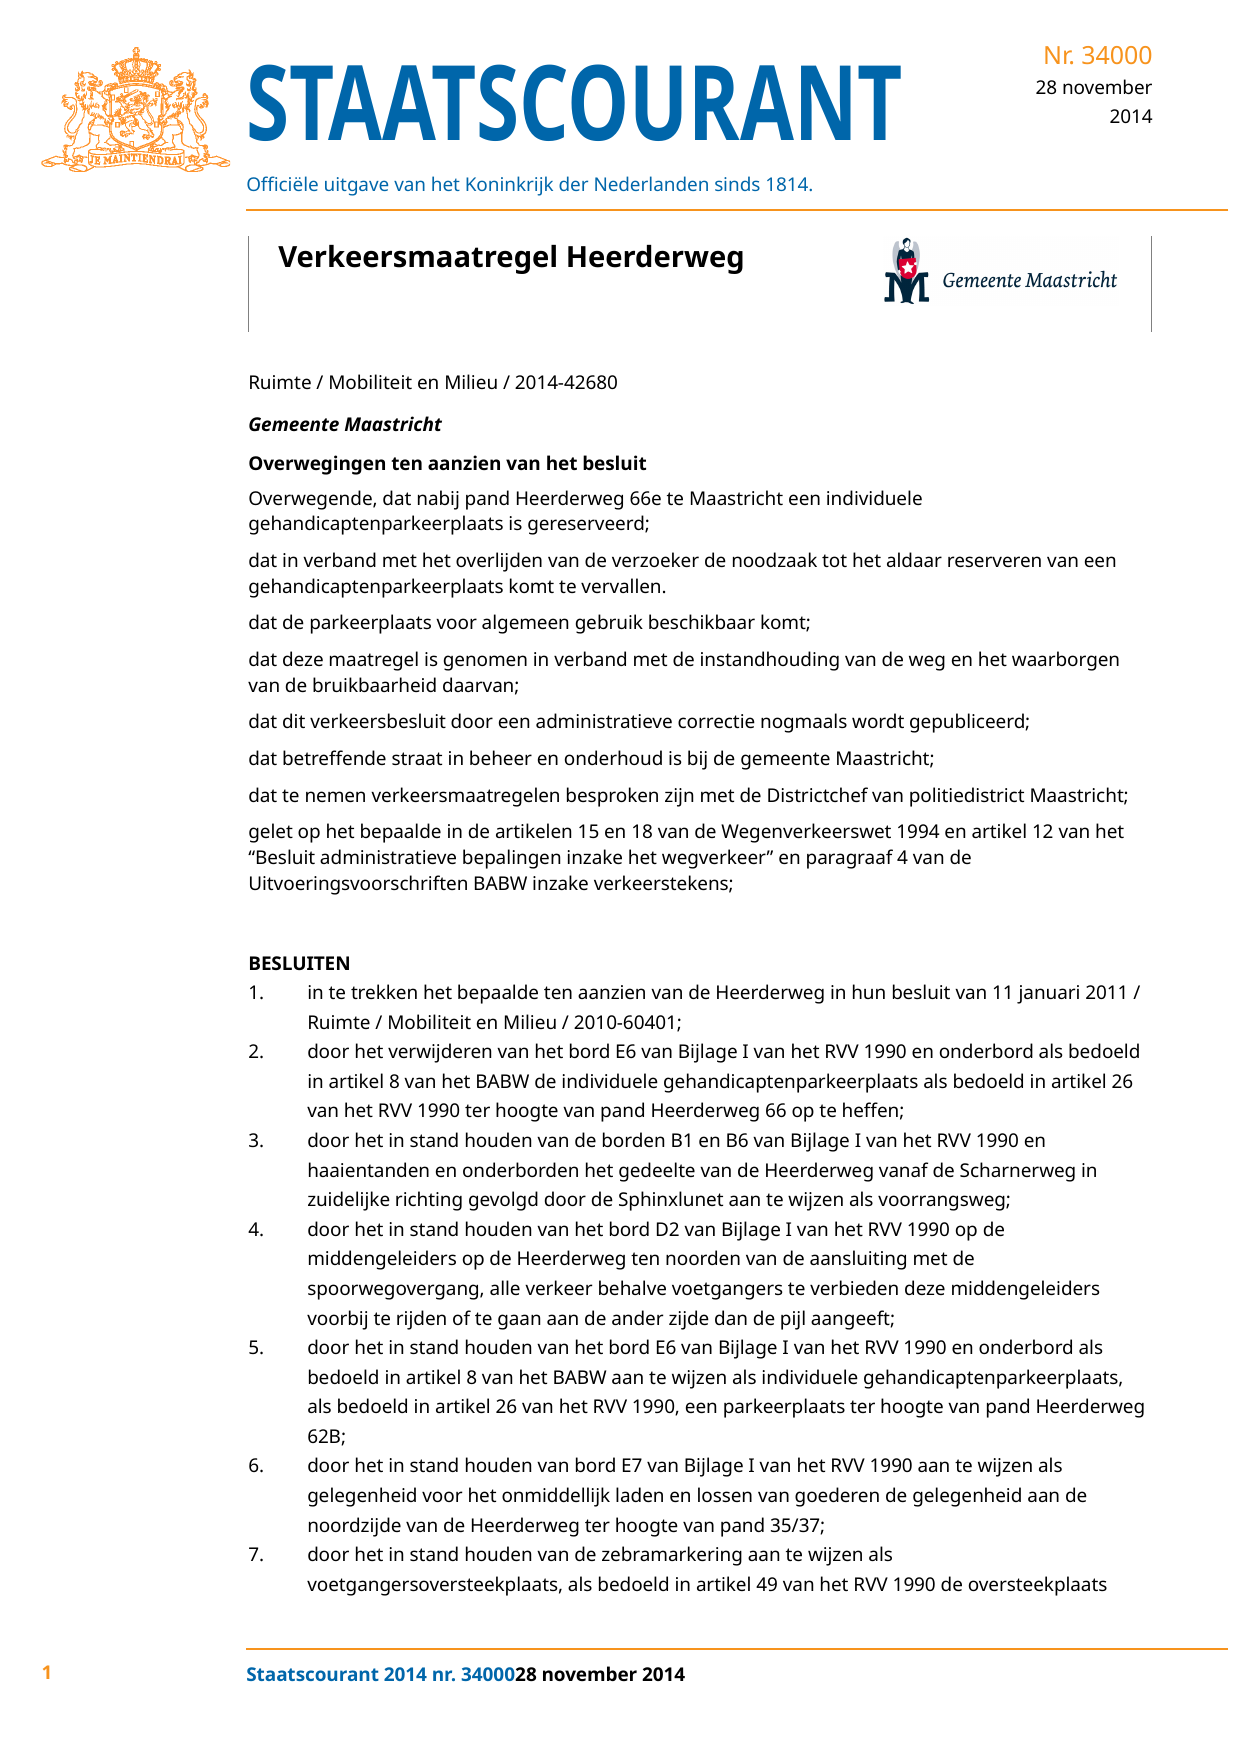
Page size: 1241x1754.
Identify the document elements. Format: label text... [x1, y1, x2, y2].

text dat te nemen verkeersmaatregelen besproken zijn met de Districtchef van politiedistrict Maastricht; [248, 782, 1152, 808]
picture [41, 47, 231, 172]
text Gemeente Maastricht [248, 411, 1152, 437]
list door het in stand houden van bord E7 van Bijlage I van het RVV 1990 aan te wijzen als gelegenheid voor het onmiddellijk laden en lossen van goederen de gelegenheid aan de noordzijde van de Heerderweg ter hoogte van pand 35/37; [248, 1453, 1152, 1538]
list door het in stand houden van het bord D2 van Bijlage I van het RVV 1990 op de middengeleiders op de Heerderweg ten noorden van de aansluiting met de spoorwegovergang, alle verkeer behalve voetgangers te verbieden deze middengeleiders voorbij te rijden of te gaan aan de ander zijde dan de pijl aangeeft; [248, 1216, 1152, 1331]
text Overwegingen ten aanzien van het besluit [248, 451, 1152, 476]
list door het verwijderen van het bord E6 van Bijlage I van het RVV 1990 en onderbord als bedoeld in artikel 8 van het BABW de individuele gehandicaptenparkeerplaats als bedoeld in artikel 26 van het RVV 1990 ter hoogte van pand Heerderweg 66 op te heffen; [248, 1038, 1152, 1123]
table_header [850, 236, 1151, 332]
text dat in verband met het overlijden van de verzoeker de noodzaak tot het aldaar reserveren van een gehandicaptenparkeerplaats komt te vervallen. [248, 547, 1152, 598]
list door het in stand houden van de borden B1 en B6 van Bijlage I van het RVV 1990 en haaientanden en onderborden het gedeelte van de Heerderweg vanaf de Scharnerweg in zuidelijke richting gevolgd door de Sphinxlunet aan te wijzen als voorrangsweg; [248, 1127, 1152, 1212]
text Overwegende, dat nabij pand Heerderweg 66e te Maastricht een individuele gehandicaptenparkeerplaats is gereserveerd; [248, 485, 1152, 536]
table_header Verkeersmaatregel Heerderweg [249, 236, 850, 332]
text gelet op het bepaalde in de artikelen 15 en 18 van de Wegenverkeerswet 1994 en artikel 12 van het “Besluit administratieve bepalingen inzake het wegverkeer” en paragraaf 4 van de Uitvoeringsvoorschriften BABW inzake verkeerstekens; [248, 818, 1152, 896]
text dat deze maatregel is genomen in verband met de instandhouding van de weg en het waarborgen van de bruikbaarheid daarvan; [248, 646, 1152, 698]
text dat de parkeerplaats voor algemeen gebruik beschikbaar komt; [248, 609, 1152, 635]
text dat dit verkeersbesluit door een administratieve correctie nogmaals wordt gepubliceerd; [248, 708, 1152, 734]
text Ruimte / Mobiliteit en Milieu / 2014-42680 [248, 369, 1152, 395]
text BESLUITEN [248, 950, 1152, 976]
list door het in stand houden van het bord E6 van Bijlage I van het RVV 1990 en onderbord als bedoeld in artikel 8 van het BABW aan te wijzen als individuele gehandicaptenparkeerplaats, als bedoeld in artikel 26 van het RVV 1990, een parkeerplaats ter hoogte van pand Heerderweg 62B; [248, 1334, 1152, 1449]
text dat betreffende straat in beheer en onderhoud is bij de gemeente Maastricht; [248, 745, 1152, 771]
list door het in stand houden van de zebramarkering aan te wijzen als voetgangersoversteekplaats, als bedoeld in artikel 49 van het RVV 1990 de oversteekplaats [248, 1541, 1152, 1597]
list in te trekken het bepaalde ten aanzien van de Heerderweg in hun besluit van 11 januari 2011 / Ruimte / Mobiliteit en Milieu / 2010-60401; [248, 979, 1152, 1035]
picture [882, 236, 1119, 306]
